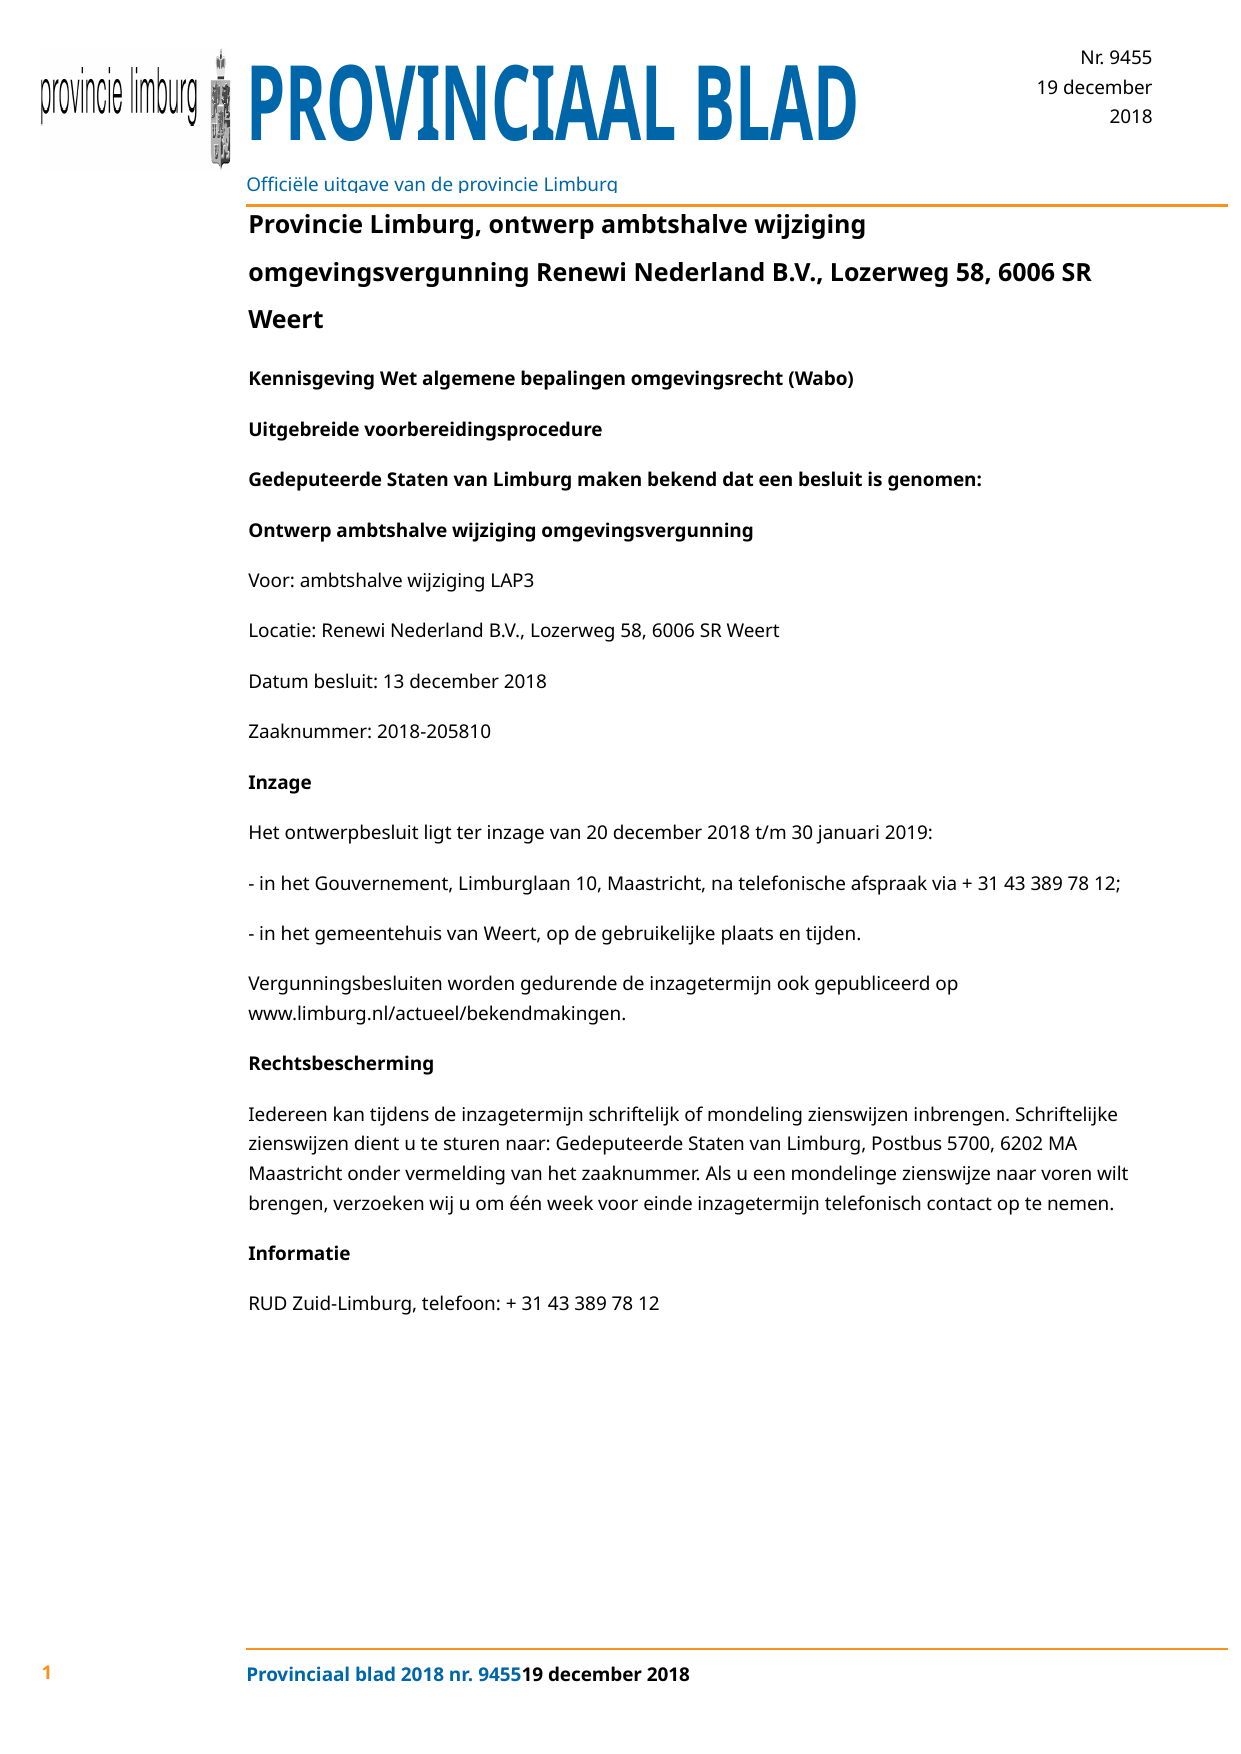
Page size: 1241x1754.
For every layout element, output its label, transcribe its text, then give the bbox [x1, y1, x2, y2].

text Inzage [248, 769, 1152, 794]
text Uitgebreide voorbereidingsprocedure [248, 416, 1152, 442]
text Iedereen kan tijdens de inzagetermijn schriftelijk of mondeling zienswijzen inbrengen. Schriftelijke zienswijzen dient u te sturen naar: Gedeputeerde Staten van Limburg, Postbus 5700, 6202 MA Maastricht onder vermelding van het zaaknummer. Als u een mondelinge zienswijze naar voren wilt brengen, verzoeken wij u om één week voor einde inzagetermijn telefonisch contact op te nemen. [248, 1101, 1152, 1215]
text Rechtsbescherming [248, 1051, 1152, 1076]
text RUD Zuid-Limburg, telefoon: + 31 43 389 78 12 [248, 1291, 1152, 1316]
text Het ontwerpbesluit ligt ter inzage van 20 december 2018 t/m 30 januari 2019: [248, 819, 1152, 845]
picture [41, 47, 231, 172]
text Gedeputeerde Staten van Limburg maken bekend dat een besluit is genomen: [248, 466, 1152, 492]
text Kennisgeving Wet algemene bepalingen omgevingsrecht (Wabo) [248, 366, 1152, 391]
text Locatie: Renewi Nederland B.V., Lozerweg 58, 6006 SR Weert [248, 618, 1152, 643]
text - in het Gouvernement, Limburglaan 10, Maastricht, na telefonische afspraak via + 31 43 389 78 12; [248, 870, 1152, 895]
text Provincie Limburg, ontwerp ambtshalve wijziging omgevingsvergunning Renewi Nederland B.V., Lozerweg 58, 6006 SR Weert [248, 207, 1152, 336]
text - in het gemeentehuis van Weert, op de gebruikelijke plaats en tijden. [248, 920, 1152, 946]
text Informatie [248, 1240, 1152, 1266]
text Datum besluit: 13 december 2018 [248, 668, 1152, 694]
text Vergunningsbesluiten worden gedurende de inzagetermijn ook gepubliceerd op www.limburg.nl/actueel/bekendmakingen. [248, 971, 1152, 1026]
text Ontwerp ambtshalve wijziging omgevingsvergunning [248, 517, 1152, 542]
text Zaaknummer: 2018-205810 [248, 718, 1152, 744]
text Voor: ambtshalve wijziging LAP3 [248, 567, 1152, 593]
